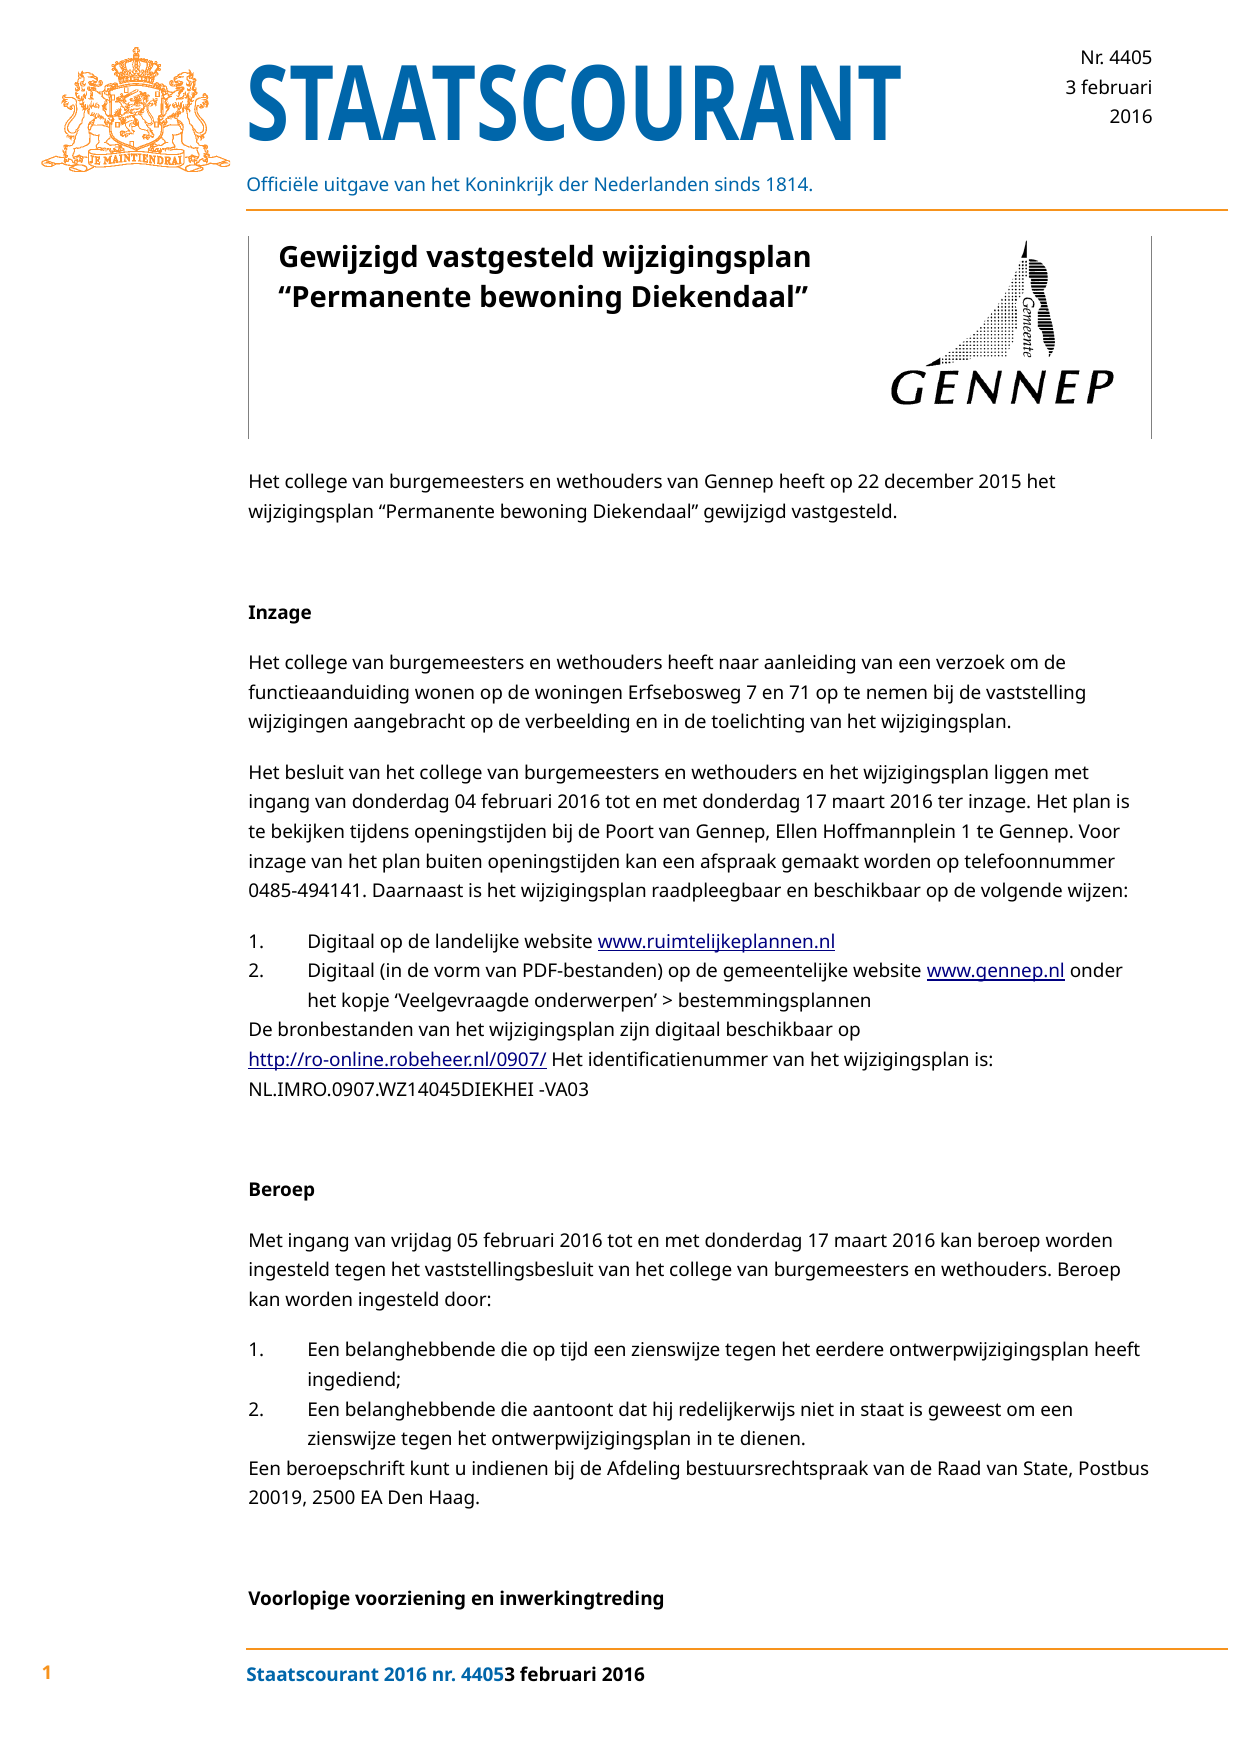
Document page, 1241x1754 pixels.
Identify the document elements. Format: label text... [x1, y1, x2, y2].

picture [883, 236, 1118, 414]
table_header [1118, 236, 1151, 413]
list Digitaal op de landelijke website www.ruimtelijkeplannen.nl [248, 928, 1152, 953]
text Voorlopige voorziening en inwerkingtreding [248, 1585, 1152, 1611]
table_header Gewijzigd vastgesteld wijzigingsplan “Permanente bewoning Diekendaal” [249, 236, 850, 439]
text Beroep [248, 1177, 1152, 1202]
text Het besluit van het college van burgemeesters en wethouders en het wijzigingsplan liggen met ingang van donderdag 04 februari 2016 tot en met donderdag 17 maart 2016 ter inzage. Het plan is te bekijken tijdens openingstijden bij de Poort van Gennep, Ellen Hoffmannplein 1 te Gennep. Voor inzage van het plan buiten openingstijden kan een afspraak gemaakt worden op telefoonnummer 0485-494141. Daarnaast is het wijzigingsplan raadpleegbaar en beschikbaar op de volgende wijzen: [248, 759, 1152, 903]
text Een beroepschrift kunt u indienen bij de Afdeling bestuursrechtspraak van de Raad van State, Postbus 20019, 2500 EA Den Haag. [248, 1455, 1152, 1510]
text Inzage [248, 599, 1152, 625]
text De bronbestanden van het wijzigingsplan zijn digitaal beschikbaar op http://ro-online.robeheer.nl/0907/ Het identificatienummer van het wijzigingsplan is: NL.IMRO.0907.WZ14045DIEKHEI -VA03 [248, 1017, 1152, 1101]
text Het college van burgemeesters en wethouders van Gennep heeft op 22 december 2015 het wijzigingsplan “Permanente bewoning Diekendaal” gewijzigd vastgesteld. [248, 469, 1152, 524]
picture [41, 47, 231, 172]
table_header [850, 236, 883, 413]
table_header [850, 414, 1151, 439]
list Digitaal (in de vorm van PDF-bestanden) op de gemeentelijke website www.gennep.nl onder het kopje ‘Veelgevraagde onderwerpen’ > bestemmingsplannen [248, 957, 1152, 1013]
list Een belanghebbende die aantoont dat hij redelijkerwijs niet in staat is geweest om een zienswijze tegen het ontwerpwijzigingsplan in te dienen. [248, 1396, 1152, 1451]
list Een belanghebbende die op tijd een zienswijze tegen het eerdere ontwerpwijzigingsplan heeft ingediend; [248, 1337, 1152, 1392]
text Het college van burgemeesters en wethouders heeft naar aanleiding van een verzoek om de functieaanduiding wonen op de woningen Erfsebosweg 7 en 71 op te nemen bij de vaststelling wijzigingen aangebracht op de verbeelding en in de toelichting van het wijzigingsplan. [248, 649, 1152, 734]
text Met ingang van vrijdag 05 februari 2016 tot en met donderdag 17 maart 2016 kan beroep worden ingesteld tegen het vaststellingsbesluit van het college van burgemeesters en wethouders. Beroep kan worden ingesteld door: [248, 1227, 1152, 1312]
